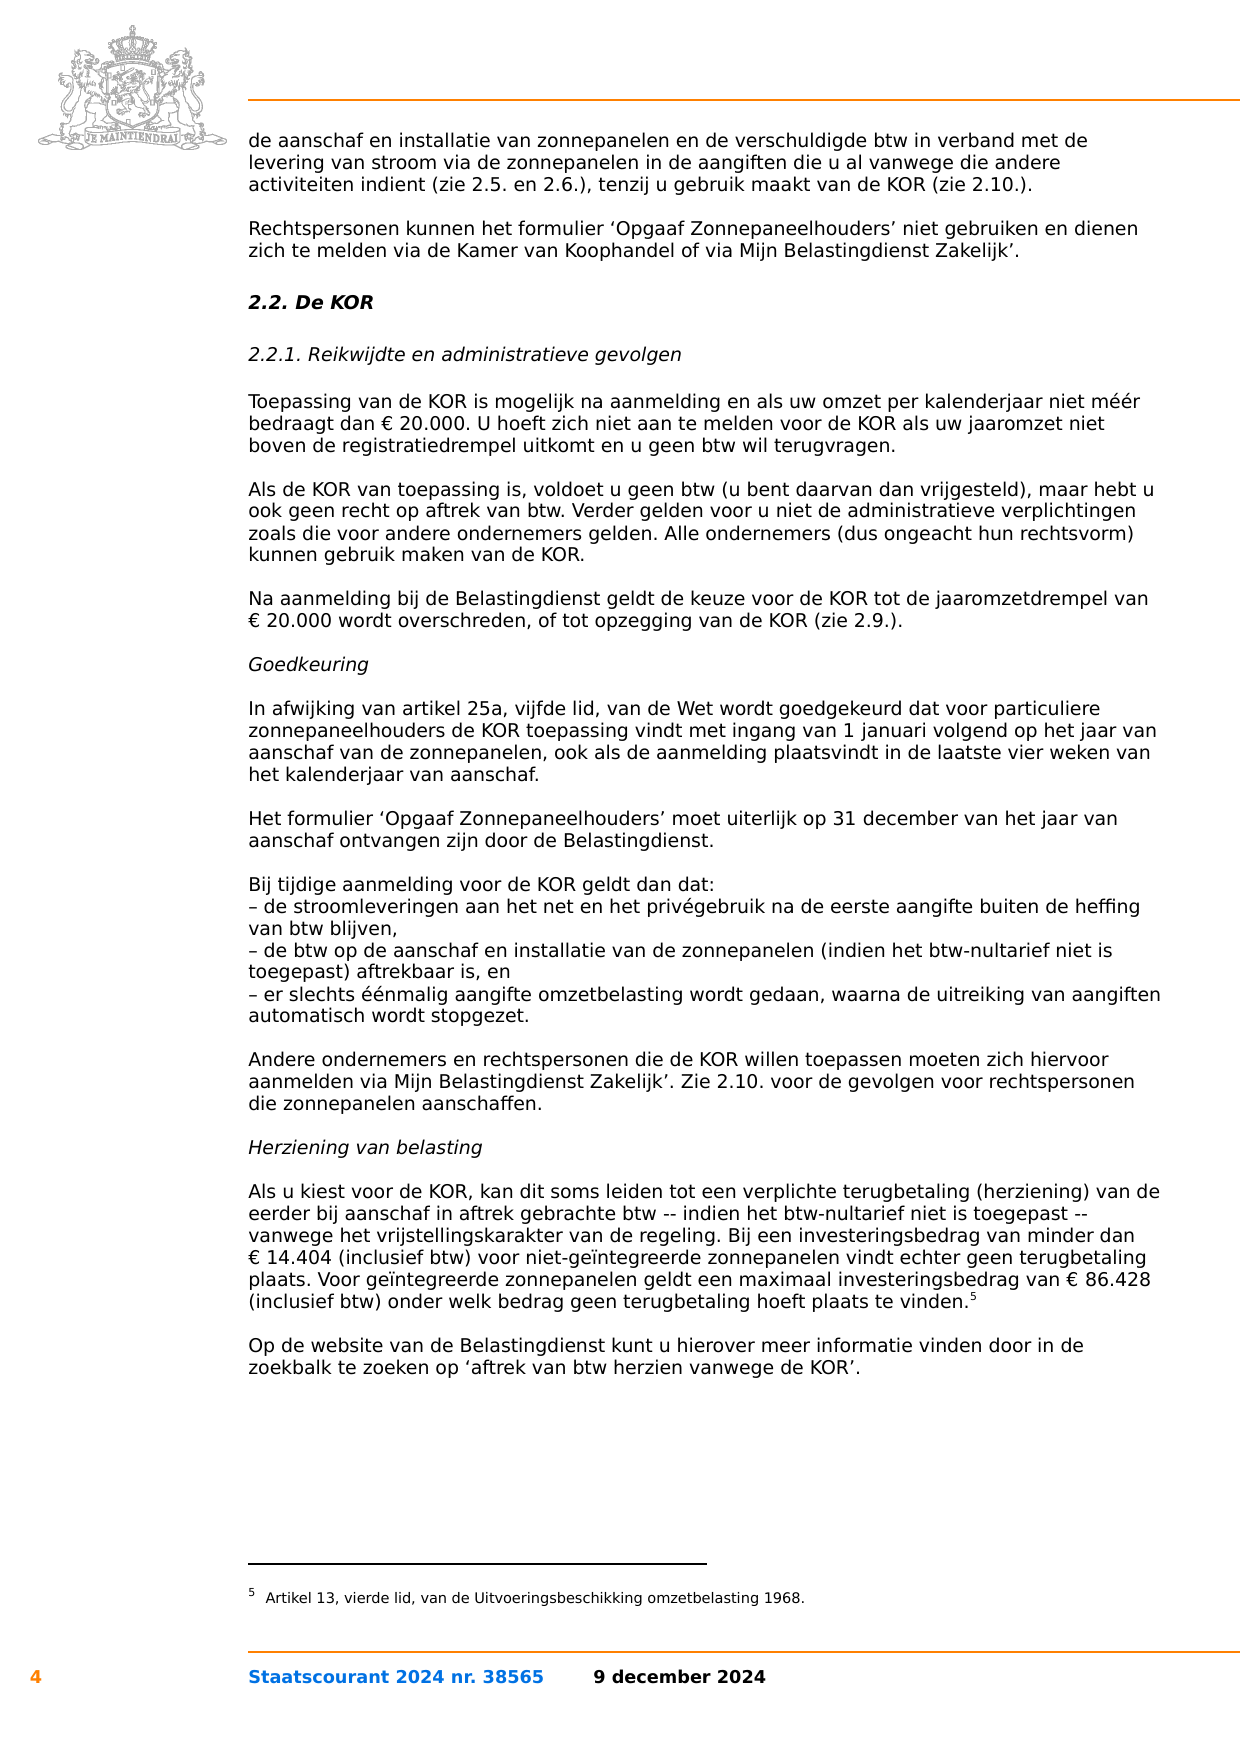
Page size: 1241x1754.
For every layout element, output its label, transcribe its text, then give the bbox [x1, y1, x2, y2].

text In afwijking van artikel 25a, vijfde lid, van de Wet wordt goedgekeurd dat voor particuliere zonnepaneelhouders de KOR toepassing vindt met ingang van 1 januari volgend op het jaar van aanschaf van de zonnepanelen, ook als de aanmelding plaatsvindt in de laatste vier weken van het kalenderjaar van aanschaf. [248, 698, 1163, 786]
subtitle Goedkeuring [248, 654, 1163, 676]
text Bij tijdige aanmelding voor de KOR geldt dan dat: [248, 873, 1163, 896]
text Als u kiest voor de KOR, kan dit soms leiden tot een verplichte terugbetaling (herziening) van de eerder bij aanschaf in aftrek gebrachte btw ‑‑ indien het btw-nultarief niet is toegepast ‑‑ vanwege het vrijstellingskarakter van de regeling. Bij een investeringsbedrag van minder dan € 14.404 (inclusief btw) voor niet-geïntegreerde zonnepanelen vindt echter geen terugbetaling plaats. Voor geïntegreerde zonnepanelen geldt een maximaal investeringsbedrag van € 86.428 (inclusief btw) onder welk bedrag geen terugbetaling hoeft plaats te vinden. [248, 1181, 1163, 1313]
text Na aanmelding bij de Belastingdienst geldt de keuze voor de KOR tot de jaaromzetdrempel van € 20.000 wordt overschreden, of tot opzegging van de KOR (zie 2.9.). [248, 588, 1163, 632]
text Andere ondernemers en rechtspersonen die de KOR willen toepassen moeten zich hiervoor aanmelden via Mijn Belastingdienst Zakelijk’. Zie 2.10. voor de gevolgen voor rechtspersonen die zonnepanelen aanschaffen. [248, 1049, 1163, 1115]
text Op de website van de Belastingdienst kunt u hierover meer informatie vinden door in de zoekbalk te zoeken op ‘aftrek van btw herzien vanwege de KOR’. [248, 1335, 1163, 1379]
text Toepassing van de KOR is mogelijk na aanmelding en als uw omzet per kalenderjaar niet méér bedraagt dan € 20.000. U hoeft zich niet aan te melden voor de KOR als uw jaaromzet niet boven de registratiedrempel uitkomt en u geen btw wil terugvragen. [248, 391, 1163, 457]
text – de btw op de aanschaf en installatie van de zonnepanelen (indien het btw-nultarief niet is toegepast) aftrekbaar is, en [248, 939, 1163, 983]
text – de stroomleveringen aan het net en het privégebruik na de eerste aangifte buiten de heffing van btw blijven, [248, 896, 1163, 939]
subtitle 2.2. De KOR [248, 292, 1163, 314]
picture [38, 25, 227, 150]
text Het formulier ‘Opgaaf Zonnepaneelhouders’ moet uiterlijk op 31 december van het jaar van aanschaf ontvangen zijn door de Belastingdienst. [248, 808, 1163, 852]
text Artikel 13, vierde lid, van de Uitvoeringsbeschikking omzetbelasting 1968. [248, 1586, 1163, 1608]
text – er slechts éénmalig aangifte omzetbelasting wordt gedaan, waarna de uitreiking van aangiften automatisch wordt stopgezet. [248, 983, 1163, 1027]
text Rechtspersonen kunnen het formulier ‘Opgaaf Zonnepaneelhouders’ niet gebruiken en dienen zich te melden via de Kamer van Koophandel of via Mijn Belastingdienst Zakelijk’. [248, 218, 1163, 262]
text Herziening van belasting [248, 1137, 1163, 1159]
text de aanschaf en installatie van zonnepanelen en de verschuldigde btw in verband met de levering van stroom via de zonnepanelen in de aangiften die u al vanwege die andere activiteiten indient (zie 2.5. en 2.6.), tenzij u gebruik maakt van de KOR (zie 2.10.). [248, 130, 1163, 196]
subtitle 2.2.1. Reikwijdte en administratieve gevolgen [248, 344, 1163, 366]
text Als de KOR van toepassing is, voldoet u geen btw (u bent daarvan dan vrijgesteld), maar hebt u ook geen recht op aftrek van btw. Verder gelden voor u niet de administratieve verplichtingen zoals die voor andere ondernemers gelden. Alle ondernemers (dus ongeacht hun rechtsvorm) kunnen gebruik maken van de KOR. [248, 478, 1163, 566]
